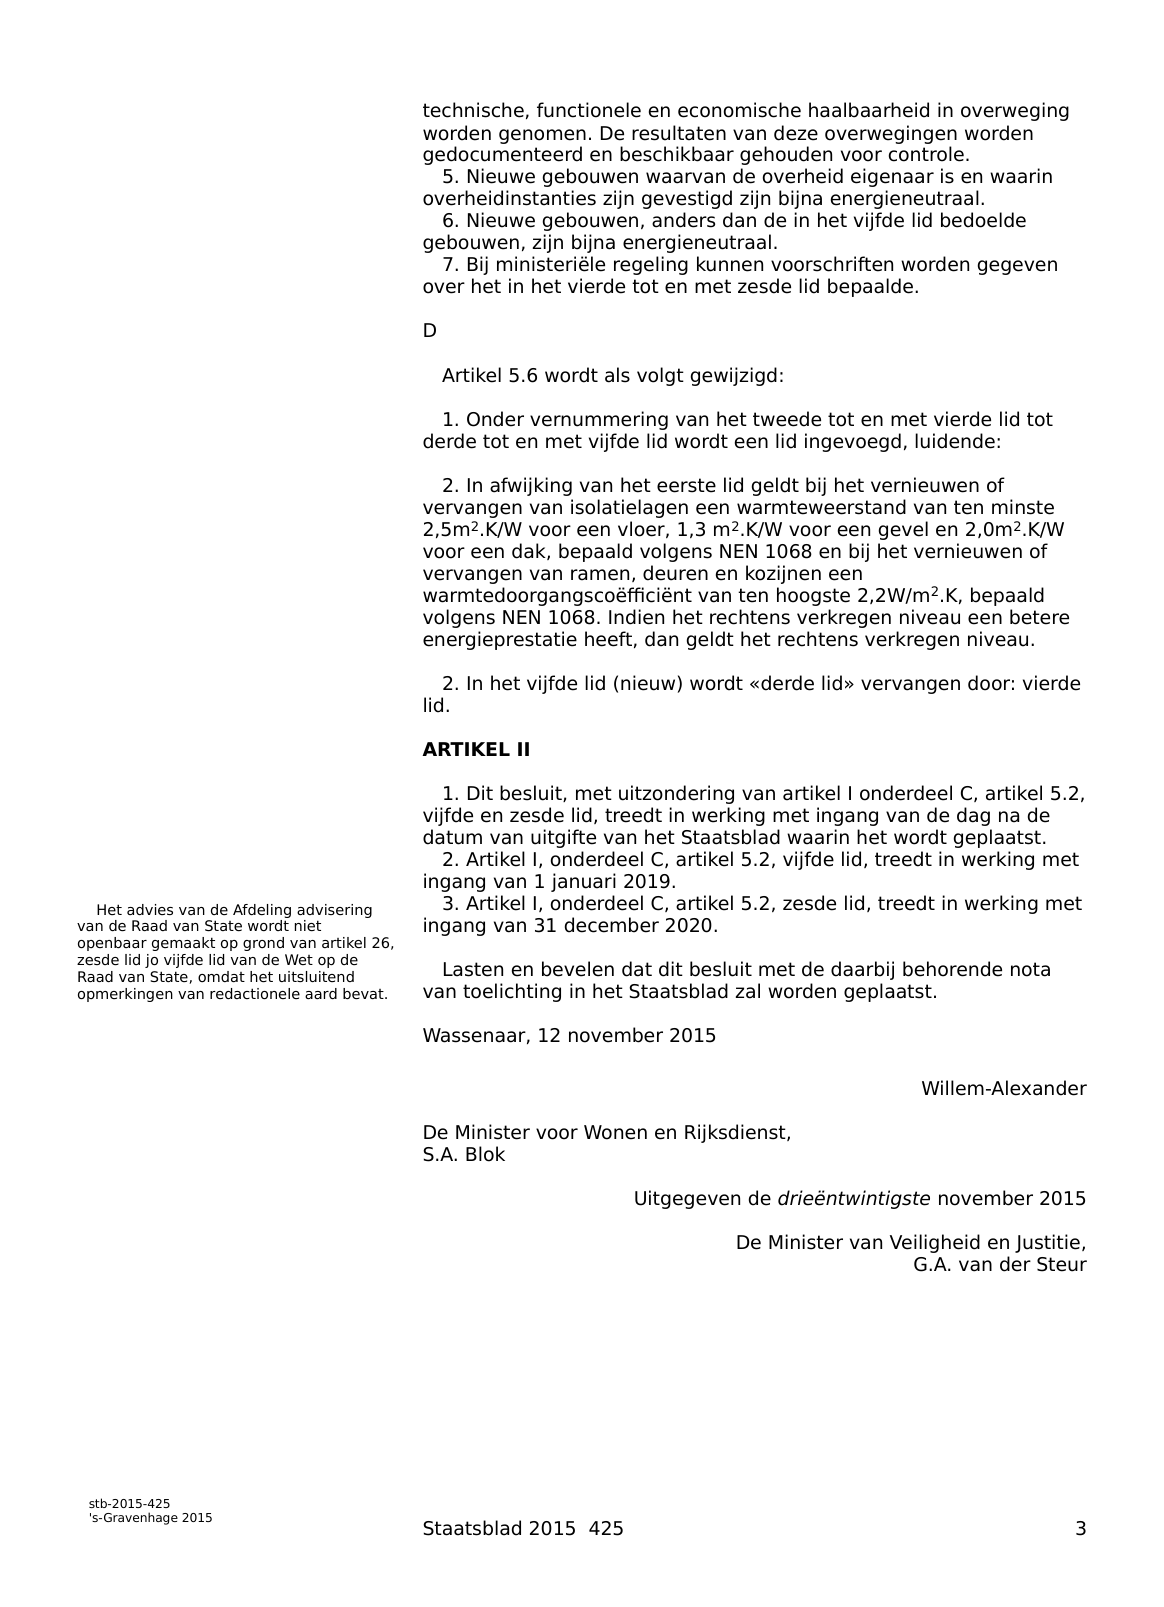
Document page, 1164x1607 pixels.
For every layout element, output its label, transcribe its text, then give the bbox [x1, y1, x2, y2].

text 5. Nieuwe gebouwen waarvan de overheid eigenaar is en waarin overheidinstanties zijn gevestigd zijn bijna energieneutraal. [422, 166, 1087, 210]
text 's-Gravenhage 2015 [88, 1511, 323, 1525]
text Het advies van de Afdeling advisering van de Raad van State wordt niet openbaar gemaakt op grond van artikel 26, zesde lid jo vijfde lid van de Wet op de Raad van State, omdat het uitsluitend opmerkingen van redactionele aard bevat. [77, 901, 396, 1003]
text De Minister voor Wonen en Rijksdienst, S.A. Blok [422, 1122, 1087, 1166]
text Artikel 5.6 wordt als volgt gewijzigd: [422, 364, 1087, 387]
text 1. Onder vernummering van het tweede tot en met vierde lid tot derde tot en met vijfde lid wordt een lid ingevoegd, luidende: [422, 409, 1087, 453]
text 3. Artikel I, onderdeel C, artikel 5.2, zesde lid, treedt in werking met ingang van 31 december 2020. [422, 893, 1087, 937]
text Wassenaar, 12 november 2015 [422, 1025, 1087, 1047]
text 1. Dit besluit, met uitzondering van artikel I onderdeel C, artikel 5.2, vijfde en zesde lid, treedt in werking met ingang van de dag na de datum van uitgifte van het Staatsblad waarin het wordt geplaatst. [422, 783, 1087, 849]
text 2. Artikel I, onderdeel C, artikel 5.2, vijfde lid, treedt in werking met ingang van 1 januari 2019. [422, 849, 1087, 893]
text 2. In het vijfde lid (nieuw) wordt «derde lid» vervangen door: vierde lid. [422, 673, 1087, 717]
text Willem-Alexander [422, 1077, 1087, 1099]
text technische, functionele en economische haalbaarheid in overweging worden genomen. De resultaten van deze overwegingen worden gedocumenteerd en beschikbaar gehouden voor controle. [422, 100, 1087, 166]
text 6. Nieuwe gebouwen, anders dan de in het vijfde lid bedoelde gebouwen, zijn bijna energieneutraal. [422, 210, 1087, 254]
text De Minister van Veiligheid en Justitie, G.A. van der Steur [422, 1232, 1087, 1276]
subtitle ARTIKEL II [422, 739, 1087, 761]
text Uitgegeven de drieëntwintigste november 2015 [422, 1188, 1087, 1210]
text 7. Bij ministeriële regeling kunnen voorschriften worden gegeven over het in het vierde tot en met zesde lid bepaalde. [422, 254, 1087, 298]
text stb-2015-425 [88, 1497, 323, 1511]
text Lasten en bevelen dat dit besluit met de daarbij behorende nota van toelichting in het Staatsblad zal worden geplaatst. [422, 959, 1087, 1003]
text 2. In afwijking van het eerste lid geldt bij het vernieuwen of vervangen van isolatielagen een warmteweerstand van ten minste 2,5m2.K/W voor een vloer, 1,3 m2.K/W voor een gevel en 2,0m2.K/W voor een dak, bepaald volgens NEN 1068 en bij het vernieuwen of vervangen van ramen, deuren en kozijnen een warmtedoorgangscoëfficiënt van ten hoogste 2,2W/m2.K, bepaald volgens NEN 1068. Indien het rechtens verkregen niveau een betere energieprestatie heeft, dan geldt het rechtens verkregen niveau. [422, 475, 1087, 651]
text D [422, 320, 1087, 342]
